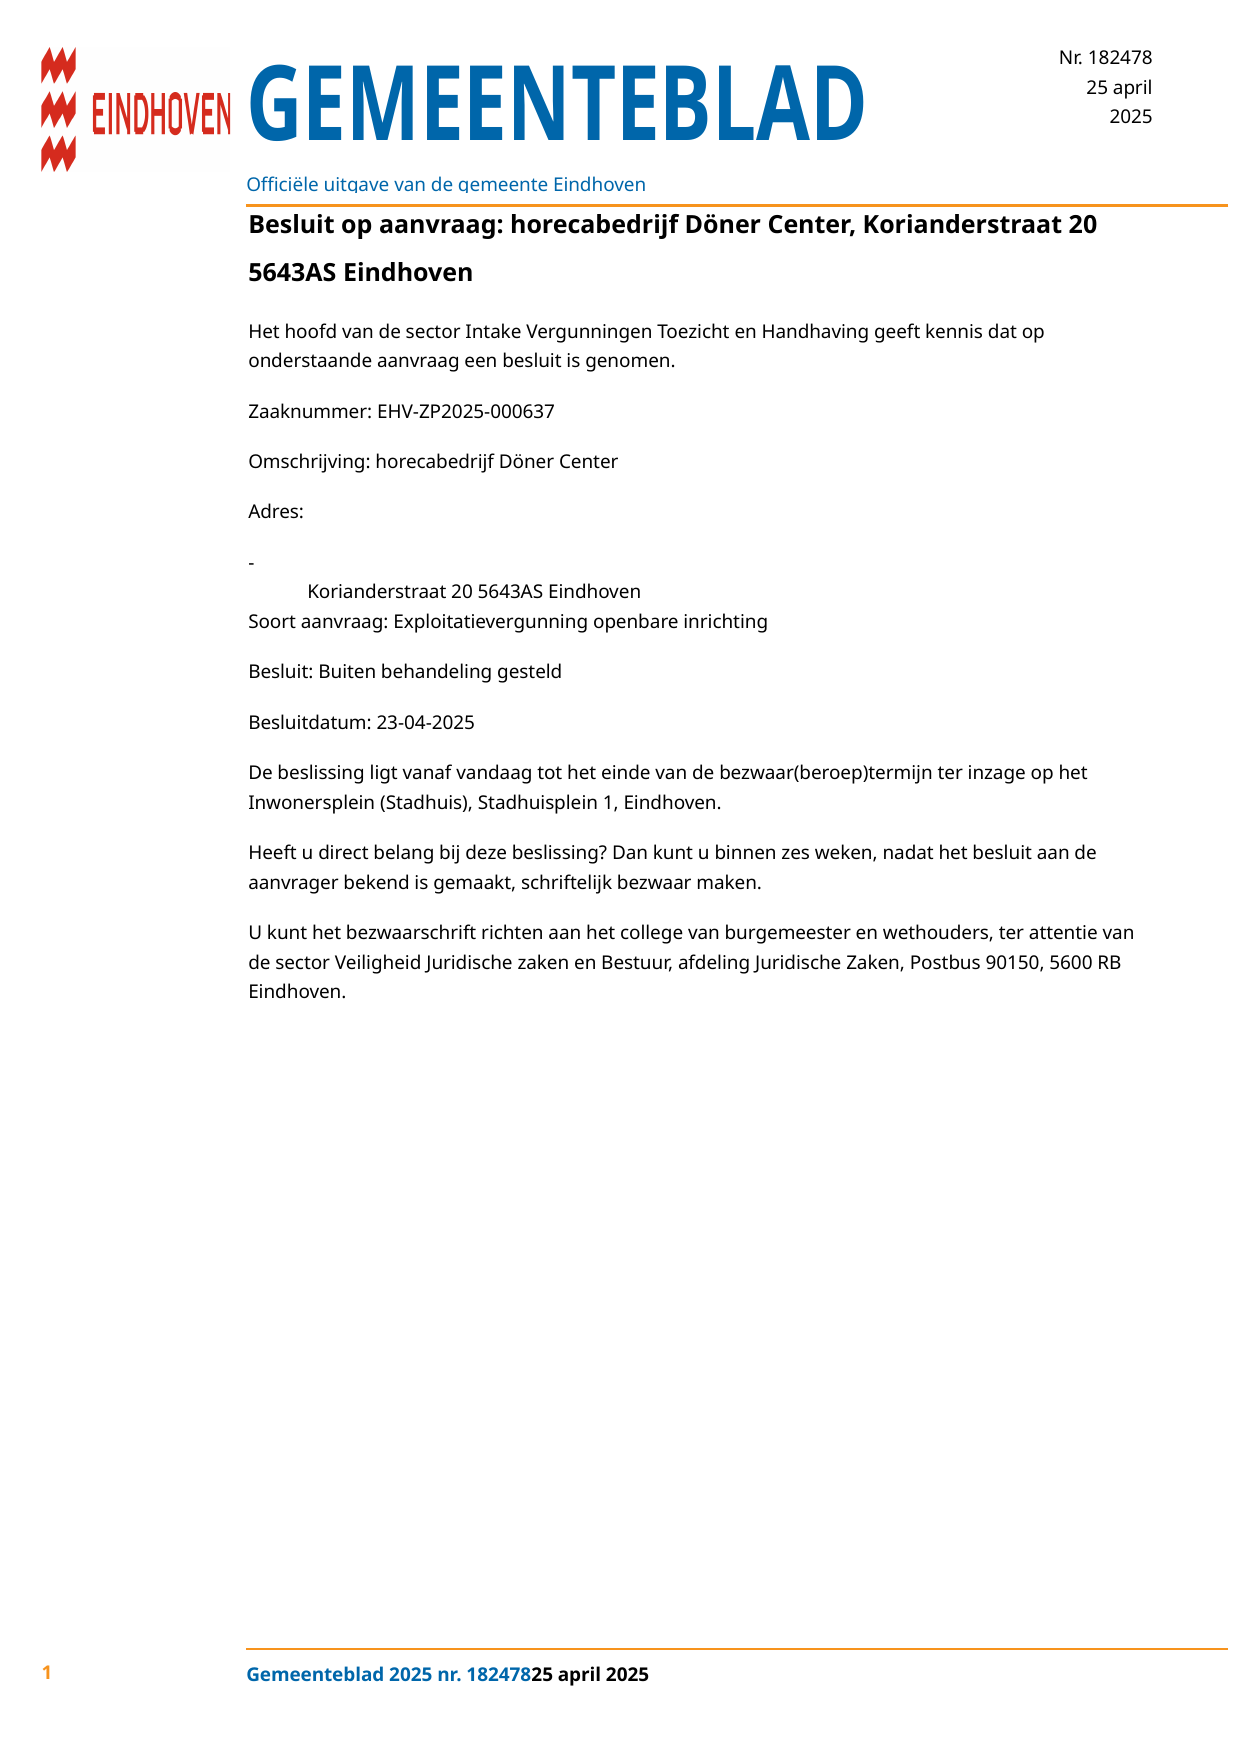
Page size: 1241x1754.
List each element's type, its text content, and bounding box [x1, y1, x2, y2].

text Zaaknummer: EHV-ZP2025-000637 [248, 398, 1152, 424]
text Besluit op aanvraag: horecabedrijf Döner Center, Korianderstraat 20 5643AS Eindhoven [248, 207, 1152, 288]
text De beslissing ligt vanaf vandaag tot het einde van de bezwaar(beroep)termijn ter inzage op het Inwonersplein (Stadhuis), Stadhuisplein 1, Eindhoven. [248, 759, 1152, 815]
text Besluitdatum: 23-04-2025 [248, 709, 1152, 735]
picture [41, 47, 231, 172]
list Korianderstraat 20 5643AS Eindhoven [248, 579, 1152, 604]
text Adres: [248, 499, 1152, 524]
text Omschrijving: horecabedrijf Döner Center [248, 448, 1152, 474]
text Heeft u direct belang bij deze beslissing? Dan kunt u binnen zes weken, nadat het besluit aan de aanvrager bekend is gemaakt, schriftelijk bezwaar maken. [248, 839, 1152, 895]
text Het hoofd van de sector Intake Vergunningen Toezicht en Handhaving geeft kennis dat op onderstaande aanvraag een besluit is genomen. [248, 318, 1152, 373]
text Soort aanvraag: Exploitatievergunning openbare inrichting [248, 608, 1152, 634]
text U kunt het bezwaarschrift richten aan het college van burgemeester en wethouders, ter attentie van de sector Veiligheid Juridische zaken en Bestuur, afdeling Juridische Zaken, Postbus 90150, 5600 RB Eindhoven. [248, 919, 1152, 1004]
text Besluit: Buiten behandeling gesteld [248, 659, 1152, 684]
